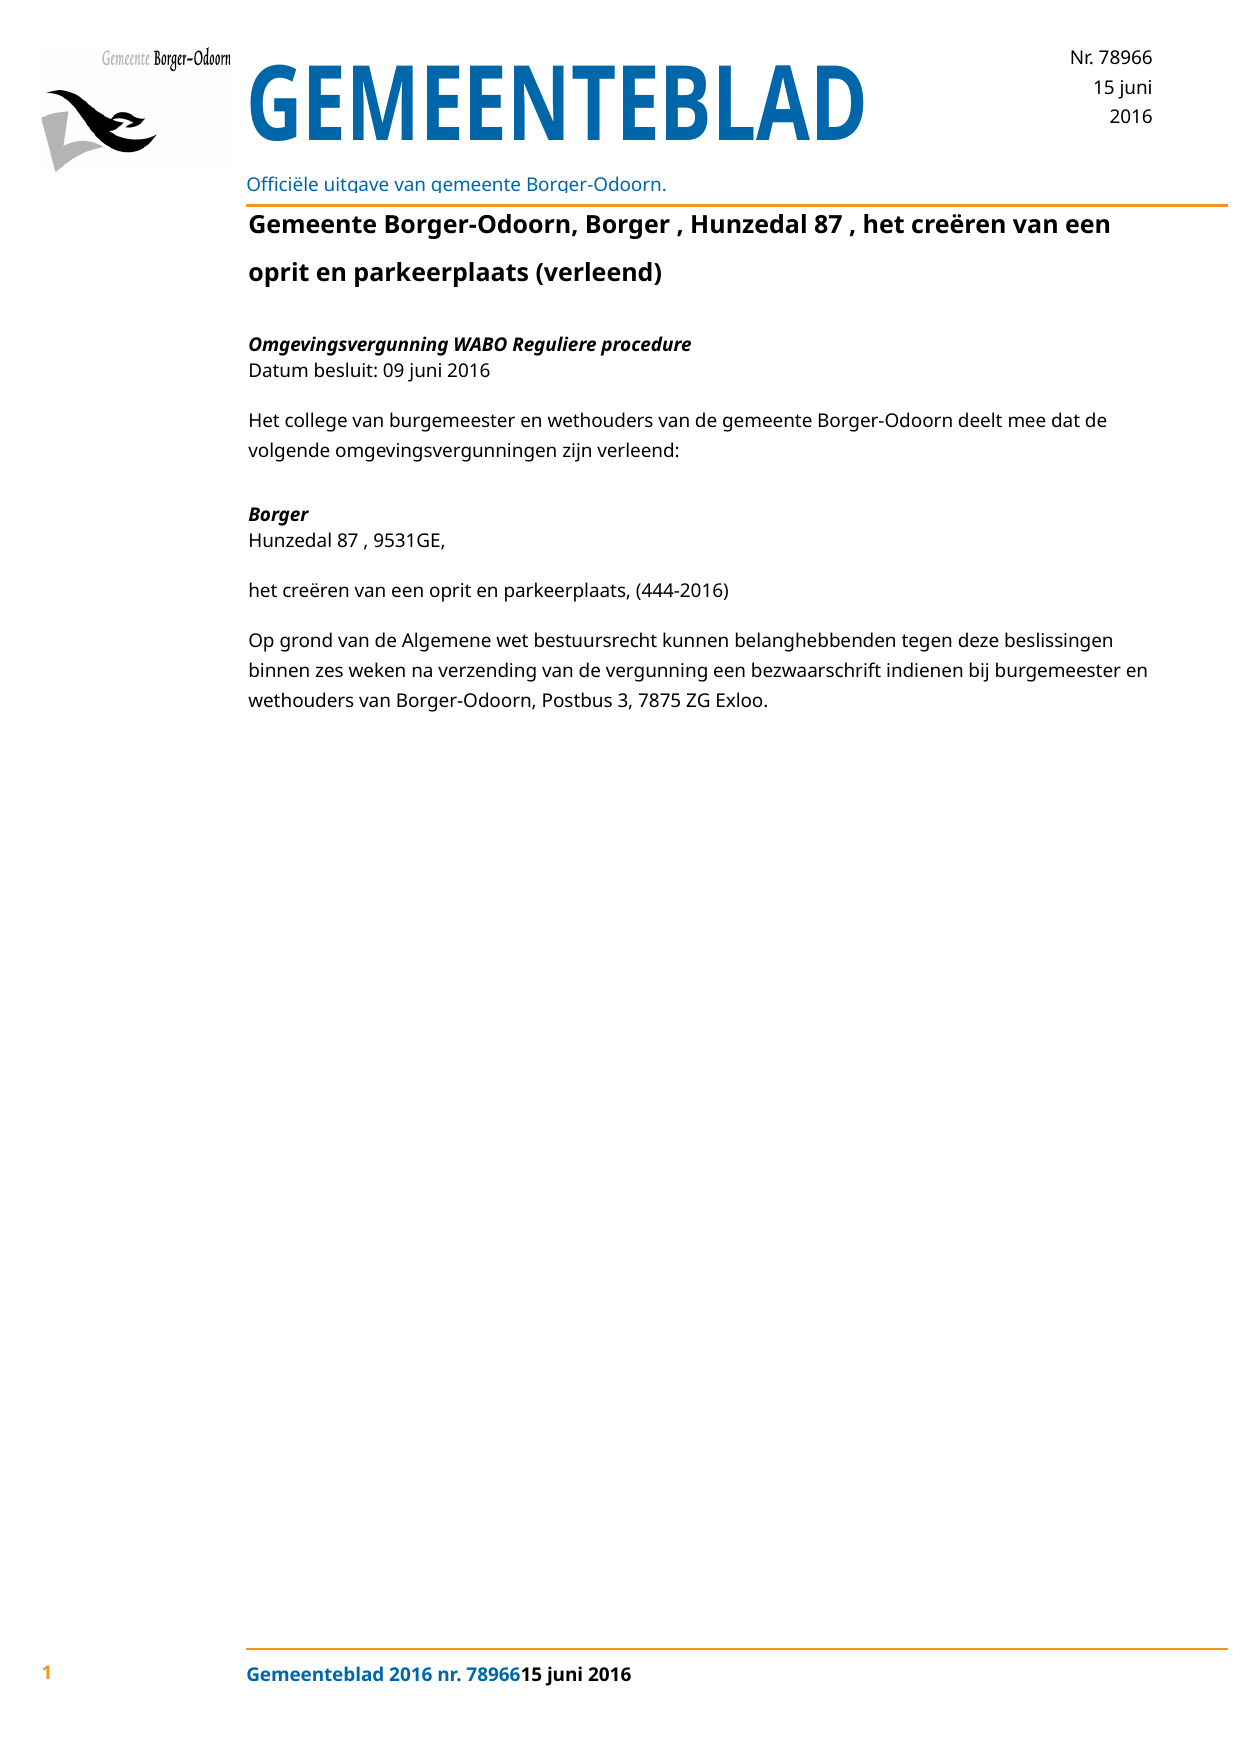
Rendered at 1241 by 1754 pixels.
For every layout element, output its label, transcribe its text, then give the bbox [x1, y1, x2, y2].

text Hunzedal 87 , 9531GE, [248, 527, 1152, 553]
text het creëren van een oprit en parkeerplaats, (444-2016) [248, 577, 1152, 603]
text Op grond van de Algemene wet bestuursrecht kunnen belanghebbenden tegen deze beslissingen binnen zes weken na verzending van de vergunning een bezwaarschrift indienen bij burgemeester en wethouders van Borger-Odoorn, Postbus 3, 7875 ZG Exloo. [248, 628, 1152, 713]
text Borger [248, 501, 1152, 527]
text Gemeente Borger-Odoorn, Borger , Hunzedal 87 , het creëren van een oprit en parkeerplaats (verleend) [248, 207, 1152, 288]
text Het college van burgemeester en wethouders van de gemeente Borger-Odoorn deelt mee dat de volgende omgevingsvergunningen zijn verleend: [248, 408, 1152, 463]
text Datum besluit: 09 juni 2016 [248, 357, 1152, 383]
text Omgevingsvergunning WABO Reguliere procedure [248, 331, 1152, 357]
picture [41, 47, 231, 172]
